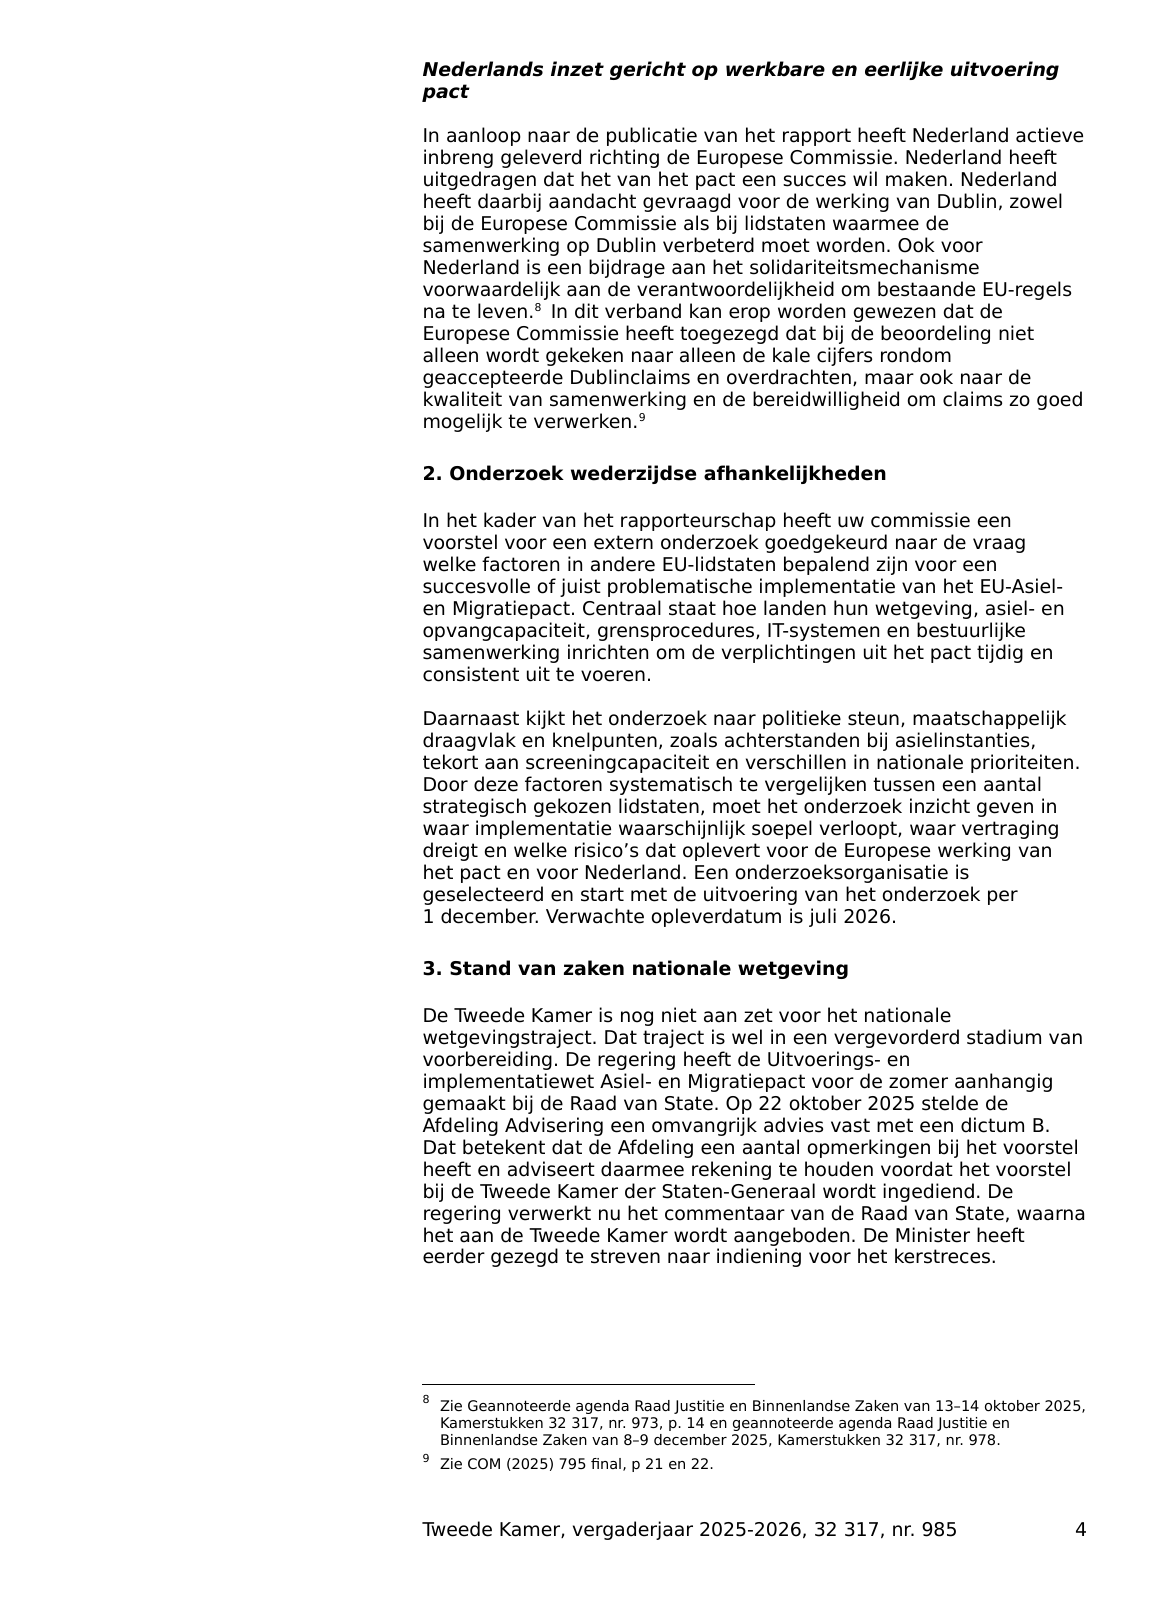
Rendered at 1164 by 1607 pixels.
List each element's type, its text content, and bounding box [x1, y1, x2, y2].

text De Tweede Kamer is nog niet aan zet voor het nationale wetgevingstraject. Dat traject is wel in een vergevorderd stadium van voorbereiding. De regering heeft de Uitvoerings- en implementatiewet Asiel- en Migratiepact voor de zomer aanhangig gemaakt bij de Raad van State. Op 22 oktober 2025 stelde de Afdeling Advisering een omvangrijk advies vast met een dictum B. Dat betekent dat de Afdeling een aantal opmerkingen bij het voorstel heeft en adviseert daarmee rekening te houden voordat het voorstel bij de Tweede Kamer der Staten-Generaal wordt ingediend. De regering verwerkt nu het commentaar van de Raad van State, waarna het aan de Tweede Kamer wordt aangeboden. De Minister heeft eerder gezegd te streven naar indiening voor het kerstreces. [422, 1005, 1087, 1268]
text Zie COM (2025) 795 final, p 21 en 22. [422, 1452, 1087, 1474]
subtitle 3. Stand van zaken nationale wetgeving [422, 958, 1087, 980]
subtitle Nederlands inzet gericht op werkbare en eerlijke uitvoering pact [422, 59, 1087, 103]
text Daarnaast kijkt het onderzoek naar politieke steun, maatschappelijk draagvlak en knelpunten, zoals achterstanden bij asielinstanties, tekort aan screeningcapaciteit en verschillen in nationale prioriteiten. Door deze factoren systematisch te vergelijken tussen een aantal strategisch gekozen lidstaten, moet het onderzoek inzicht geven in waar implementatie waarschijnlijk soepel verloopt, waar vertraging dreigt en welke risico’s dat oplevert voor de Europese werking van het pact en voor Nederland. Een onderzoeksorganisatie is geselecteerd en start met de uitvoering van het onderzoek per 1 december. Verwachte opleverdatum is juli 2026. [422, 708, 1087, 928]
subtitle 2. Onderzoek wederzijdse afhankelijkheden [422, 463, 1087, 485]
text In aanloop naar de publicatie van het rapport heeft Nederland actieve inbreng geleverd richting de Europese Commissie. Nederland heeft uitgedragen dat het van het pact een succes wil maken. Nederland heeft daarbij aandacht gevraagd voor de werking van Dublin, zowel bij de Europese Commissie als bij lidstaten waarmee de samenwerking op Dublin verbeterd moet worden. Ook voor Nederland is een bijdrage aan het solidariteitsmechanisme voorwaardelijk aan de verantwoordelijkheid om bestaande EU-regels na te leven. In dit verband kan erop worden gewezen dat de Europese Commissie heeft toegezegd dat bij de beoordeling niet alleen wordt gekeken naar alleen de kale cijfers rondom geaccepteerde Dublinclaims en overdrachten, maar ook naar de kwaliteit van samenwerking en de bereidwilligheid om claims zo goed mogelijk te verwerken. [422, 125, 1087, 433]
text Zie Geannoteerde agenda Raad Justitie en Binnenlandse Zaken van 13–14 oktober 2025, Kamerstukken 32 317, nr. 973, p. 14 en geannoteerde agenda Raad Justitie en Binnenlandse Zaken van 8–9 december 2025, Kamerstukken 32 317, nr. 978. [422, 1393, 1087, 1449]
text In het kader van het rapporteurschap heeft uw commissie een voorstel voor een extern onderzoek goedgekeurd naar de vraag welke factoren in andere EU-lidstaten bepalend zijn voor een succesvolle of juist problematische implementatie van het EU-Asiel- en Migratiepact. Centraal staat hoe landen hun wetgeving, asiel- en opvangcapaciteit, grensprocedures, IT-systemen en bestuurlijke samenwerking inrichten om de verplichtingen uit het pact tijdig en consistent uit te voeren. [422, 510, 1087, 686]
